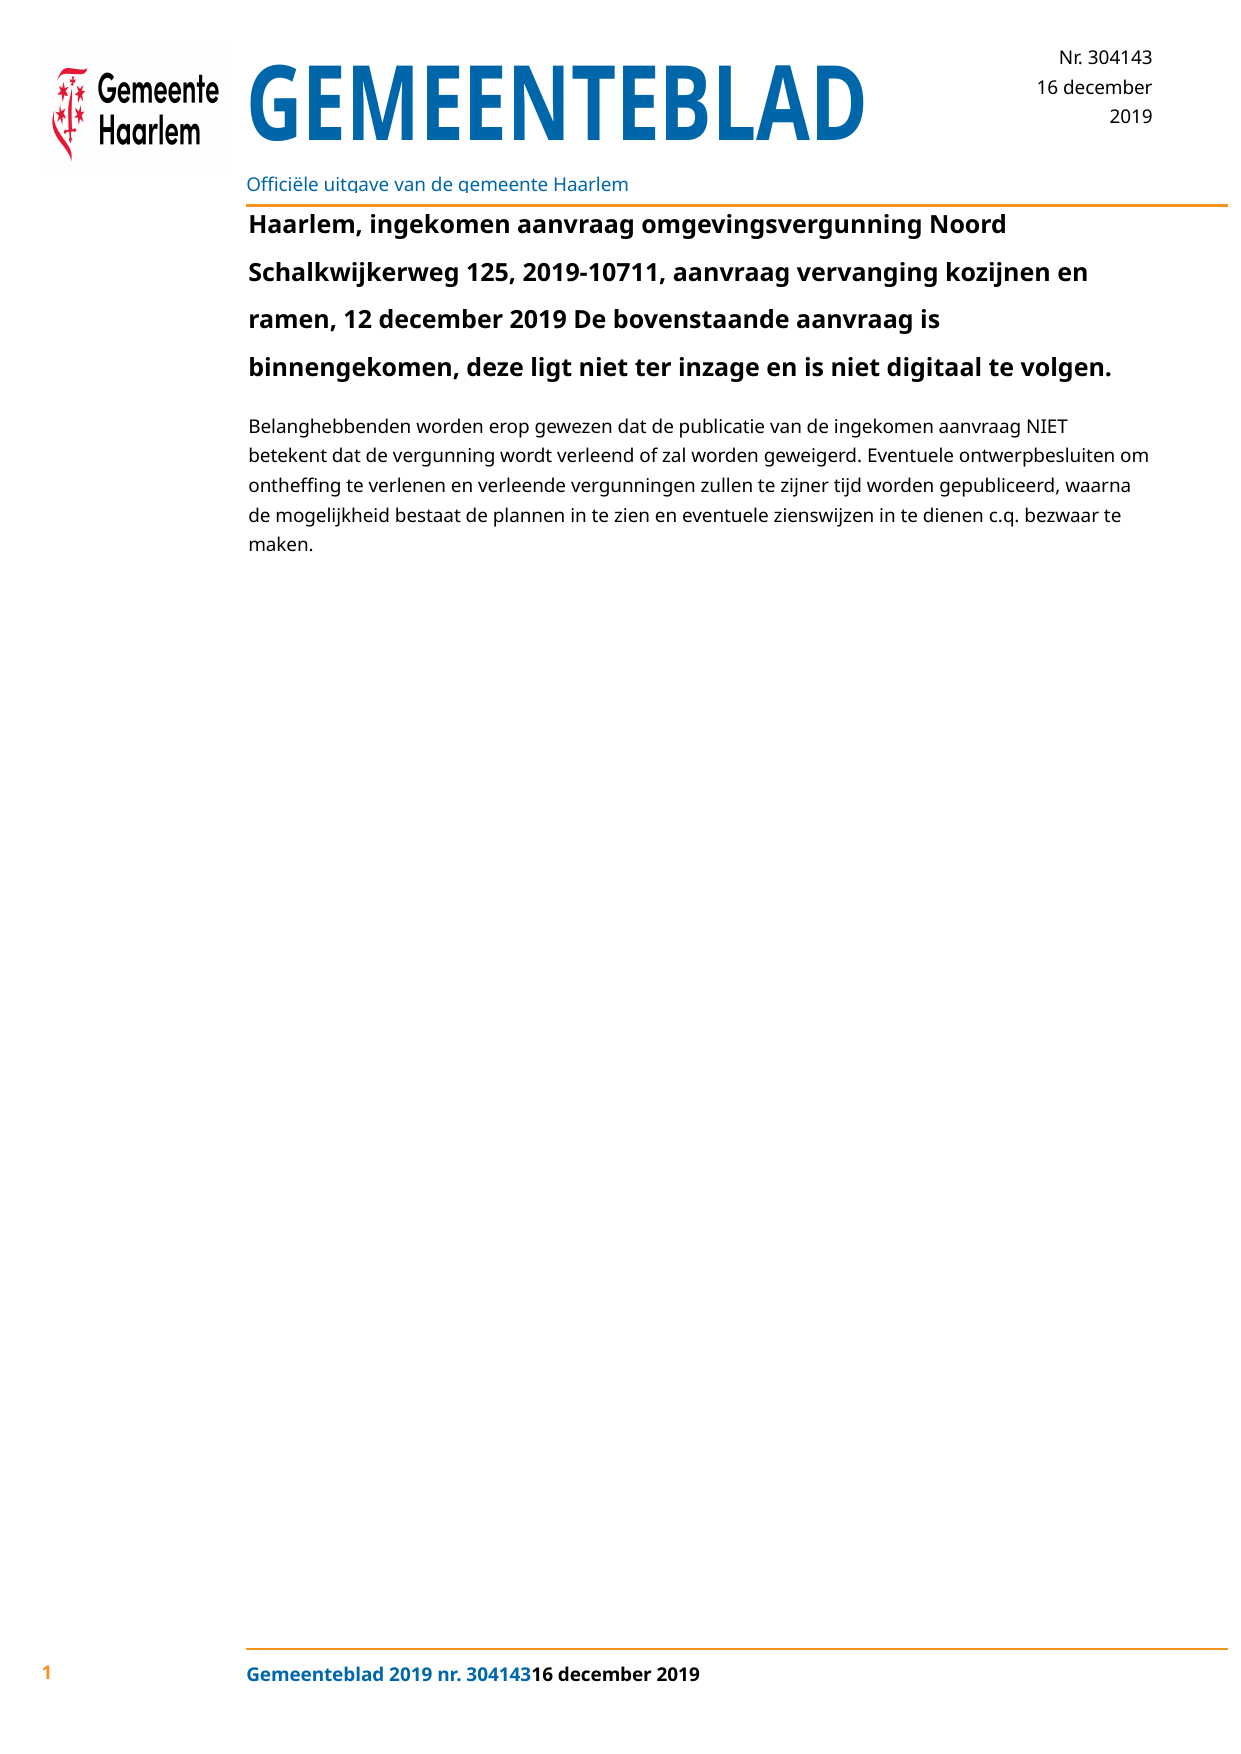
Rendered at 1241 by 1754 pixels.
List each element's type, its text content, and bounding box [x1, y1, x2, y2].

text Belanghebbenden worden erop gewezen dat de publicatie van de ingekomen aanvraag NIET betekent dat de vergunning wordt verleend of zal worden geweigerd. Eventuele ontwerpbesluiten om ontheffing te verlenen en verleende vergunningen zullen te zijner tijd worden gepubliceerd, waarna de mogelijkheid bestaat de plannen in te zien en eventuele zienswijzen in te dienen c.q. bezwaar te maken. [248, 413, 1152, 557]
text Haarlem, ingekomen aanvraag omgevingsvergunning Noord Schalkwijkerweg 125, 2019-10711, aanvraag vervanging kozijnen en ramen, 12 december 2019 De bovenstaande aanvraag is binnengekomen, deze ligt niet ter inzage en is niet digitaal te volgen. [248, 207, 1152, 384]
picture [41, 47, 231, 172]
